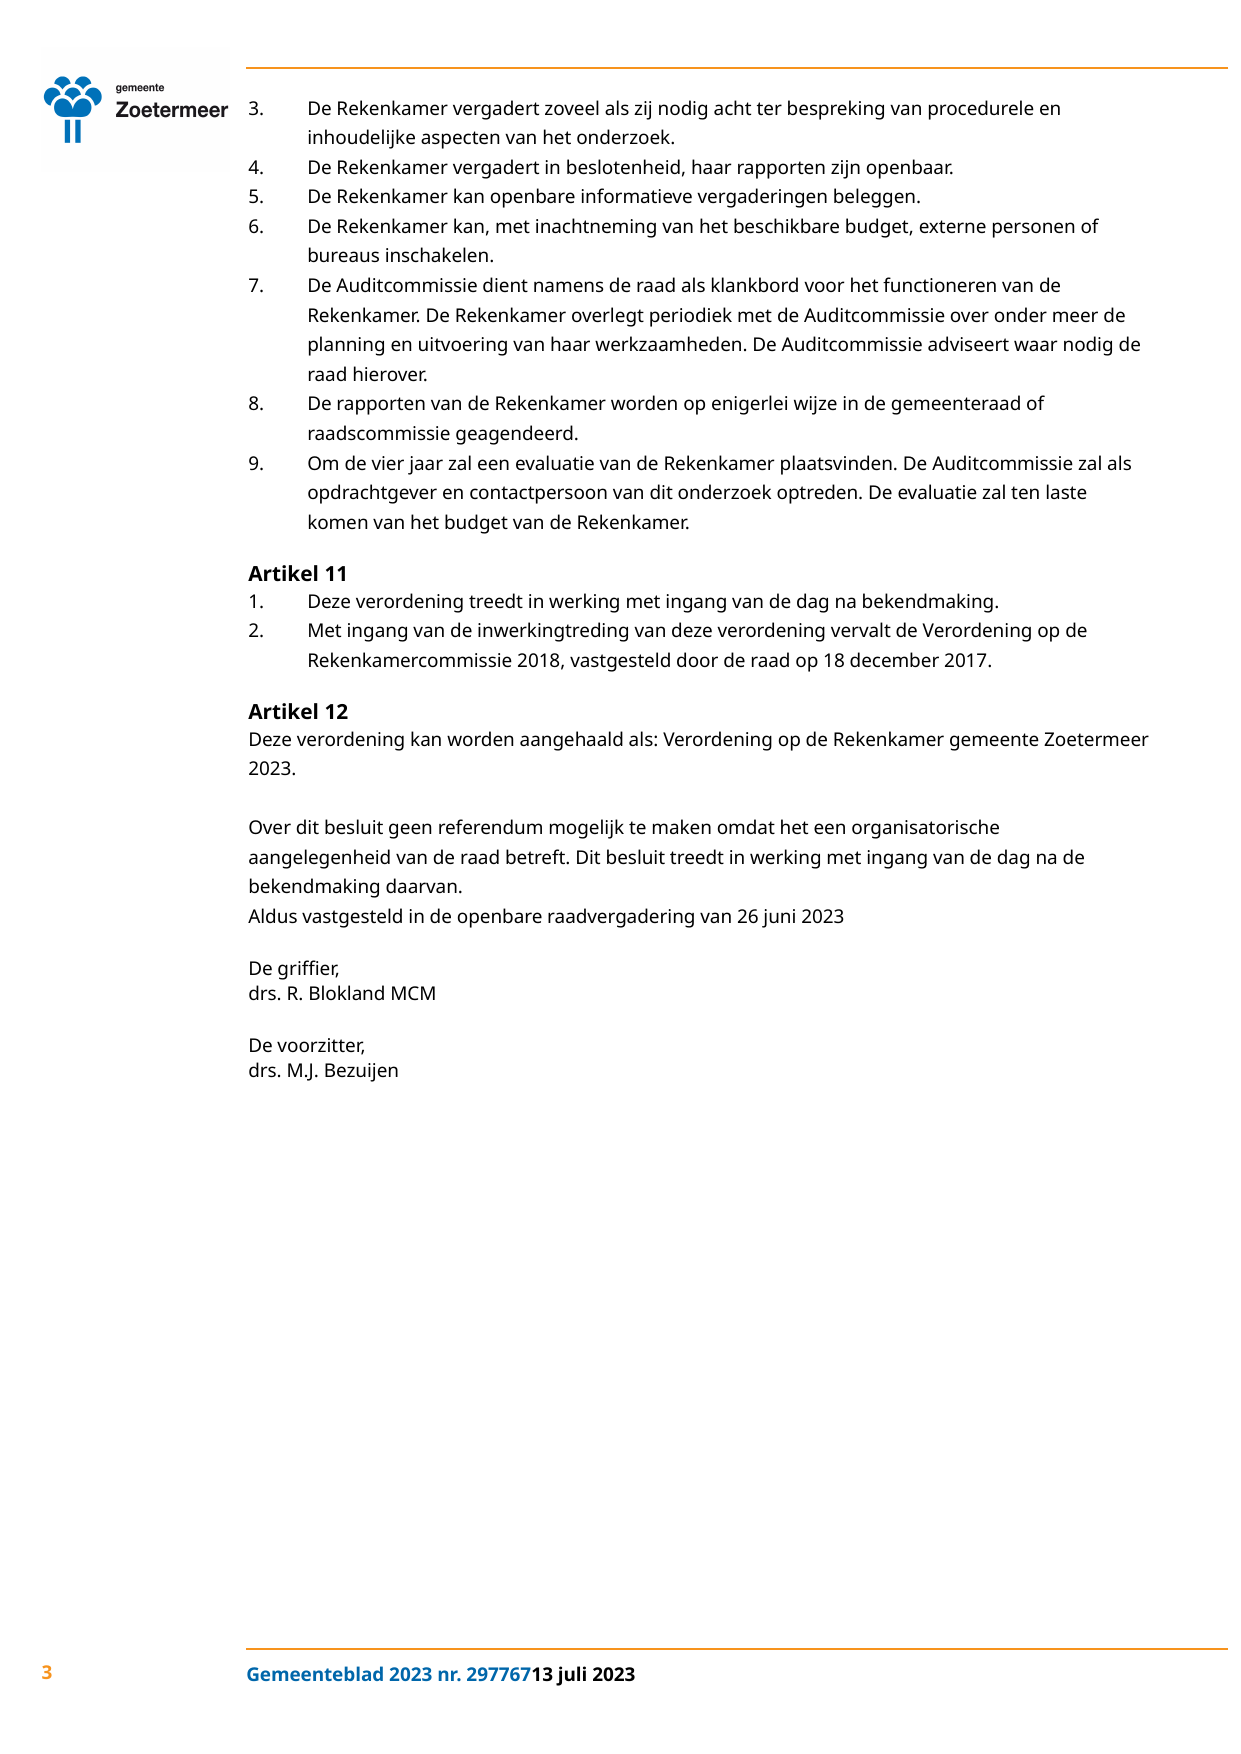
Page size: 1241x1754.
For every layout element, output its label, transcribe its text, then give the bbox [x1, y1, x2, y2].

list De rapporten van de Rekenkamer worden op enigerlei wijze in de gemeenteraad of raadscommissie geagendeerd. [248, 391, 1152, 446]
list De Rekenkamer kan, met inachtneming van het beschikbare budget, externe personen of bureaus inschakelen. [248, 213, 1152, 268]
text Artikel 12 [248, 697, 1152, 726]
text Over dit besluit geen referendum mogelijk te maken omdat het een organisatorische [248, 814, 1152, 840]
text Deze verordening kan worden aangehaald als: Verordening op de Rekenkamer gemeente Zoetermeer 2023. [248, 726, 1152, 781]
text drs. M.J. Bezuijen [248, 1058, 1152, 1083]
list De Rekenkamer kan openbare informatieve vergaderingen beleggen. [248, 183, 1152, 209]
list Om de vier jaar zal een evaluatie van de Rekenkamer plaatsvinden. De Auditcommissie zal als opdrachtgever en contactpersoon van dit onderzoek optreden. De evaluatie zal ten laste komen van het budget van de Rekenkamer. [248, 450, 1152, 535]
text Artikel 11 [248, 559, 1152, 588]
text drs. R. Blokland MCM [248, 981, 1152, 1006]
list De Auditcommissie dient namens de raad als klankbord voor het functioneren van de Rekenkamer. De Rekenkamer overlegt periodiek met de Auditcommissie over onder meer de planning en uitvoering van haar werkzaamheden. De Auditcommissie adviseert waar nodig de raad hierover. [248, 272, 1152, 387]
list Deze verordening treedt in werking met ingang van de dag na bekendmaking. [248, 588, 1152, 613]
text De griffier, [248, 955, 1152, 981]
list De Rekenkamer vergadert zoveel als zij nodig acht ter bespreking van procedurele en inhoudelijke aspecten van het onderzoek. [248, 95, 1152, 150]
list Met ingang van de inwerkingtreding van deze verordening vervalt de Verordening op de Rekenkamercommissie 2018, vastgesteld door de raad op 18 december 2017. [248, 617, 1152, 673]
picture [41, 47, 231, 172]
text Aldus vastgesteld in de openbare raadvergadering van 26 juni 2023 [248, 903, 1152, 929]
text De voorzitter, [248, 1032, 1152, 1058]
text aangelegenheid van de raad betreft. Dit besluit treedt in werking met ingang van de dag na de bekendmaking daarvan. [248, 844, 1152, 899]
list De Rekenkamer vergadert in beslotenheid, haar rapporten zijn openbaar. [248, 154, 1152, 180]
